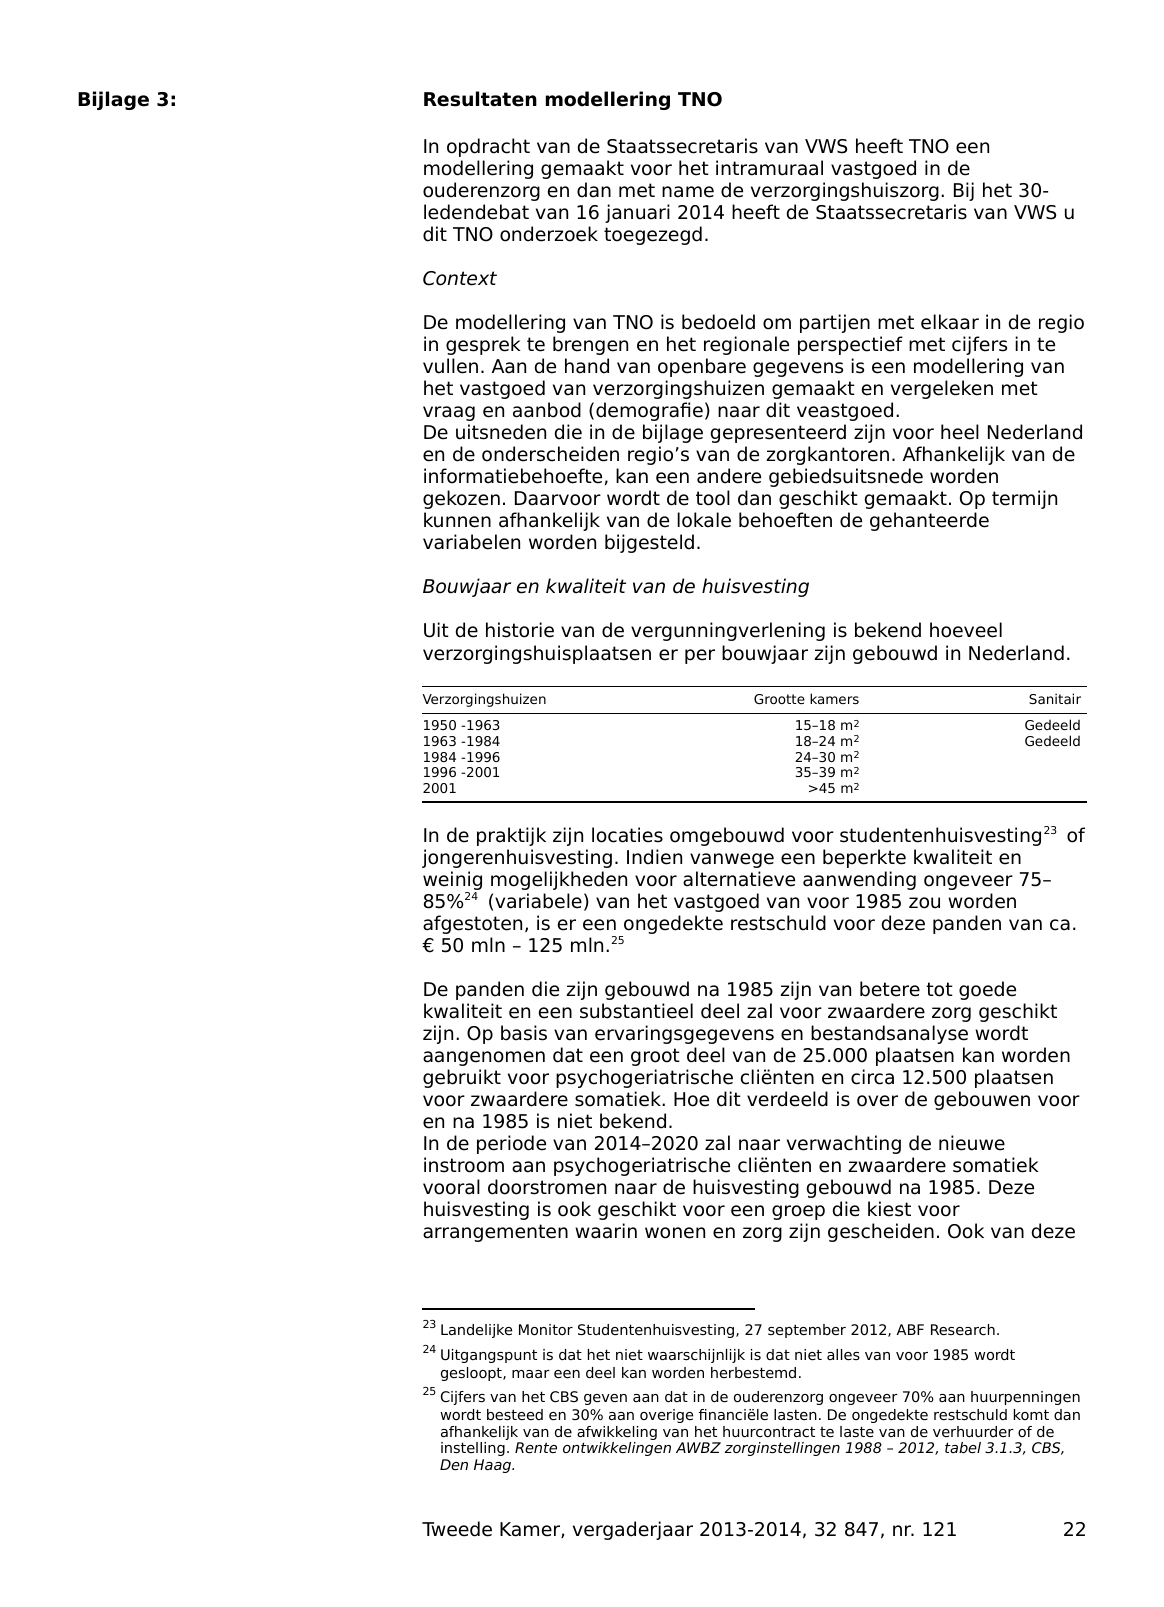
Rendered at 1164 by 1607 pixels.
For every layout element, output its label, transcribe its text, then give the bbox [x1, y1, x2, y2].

table_cell 1950 -1963 [422, 714, 644, 734]
table_header Sanitair [865, 687, 1087, 712]
table_cell 35–39 m2 [644, 765, 865, 781]
table_cell 15–18 m2 [644, 714, 865, 734]
table_header Verzorgingshuizen [422, 687, 644, 712]
table_cell >45 m2 [644, 781, 865, 801]
table_cell Gedeeld [865, 734, 1087, 749]
table_cell 1996 -2001 [422, 765, 644, 781]
text Landelijke Monitor Studentenhuisvesting, 27 september 2012, ABF Research. [422, 1318, 1087, 1340]
subtitle Context [422, 268, 1087, 290]
table_cell [865, 750, 1087, 765]
table_cell Gedeeld [865, 714, 1087, 734]
table_cell [865, 765, 1087, 781]
text In de praktijk zijn locaties omgebouwd voor studentenhuisvesting of jongerenhuisvesting. Indien vanwege een beperkte kwaliteit en weinig mogelijkheden voor alternatieve aanwending ongeveer 75–85% (variabele) van het vastgoed van voor 1985 zou worden afgestoten, is er een ongedekte restschuld voor deze panden van ca. € 50 mln – 125 mln. [422, 825, 1087, 957]
text In de periode van 2014–2020 zal naar verwachting de nieuwe instroom aan psychogeriatrische cliënten en zwaardere somatiek vooral doorstromen naar de huisvesting gebouwd na 1985. Deze huisvesting is ook geschikt voor een groep die kiest voor arrangementen waarin wonen en zorg zijn gescheiden. Ook van deze [422, 1133, 1087, 1242]
table_cell 24–30 m2 [644, 750, 865, 765]
text De modellering van TNO is bedoeld om partijen met elkaar in de regio in gesprek te brengen en het regionale perspectief met cijfers in te vullen. Aan de hand van openbare gegevens is een modellering van het vastgoed van verzorgingshuizen gemaakt en vergeleken met vraag en aanbod (demografie) naar dit veastgoed. [422, 312, 1087, 422]
text De uitsneden die in de bijlage gepresenteerd zijn voor heel Nederland en de onderscheiden regio’s van de zorgkantoren. Afhankelijk van de informatiebehoefte, kan een andere gebiedsuitsnede worden gekozen. Daarvoor wordt de tool dan geschikt gemaakt. Op termijn kunnen afhankelijk van de lokale behoeften de gehanteerde variabelen worden bijgesteld. [422, 422, 1087, 554]
text In opdracht van de Staatssecretaris van VWS heeft TNO een modellering gemaakt voor het intramuraal vastgoed in de ouderenzorg en dan met name de verzorgingshuiszorg. Bij het 30-ledendebat van 16 januari 2014 heeft de Staatssecretaris van VWS u dit TNO onderzoek toegezegd. [422, 136, 1087, 246]
table_cell 1984 -1996 [422, 750, 644, 765]
text De panden die zijn gebouwd na 1985 zijn van betere tot goede kwaliteit en een substantieel deel zal voor zwaardere zorg geschikt zijn. Op basis van ervaringsgegevens en bestandsanalyse wordt aangenomen dat een groot deel van de 25.000 plaatsen kan worden gebruikt voor psychogeriatrische cliënten en circa 12.500 plaatsen voor zwaardere somatiek. Hoe dit verdeeld is over de gebouwen voor en na 1985 is niet bekend. [422, 979, 1087, 1133]
text Uit de historie van de vergunningverlening is bekend hoeveel verzorgingshuisplaatsen er per bouwjaar zijn gebouwd in Nederland. [422, 620, 1087, 664]
table_cell 2001 [422, 781, 644, 801]
subtitle Bouwjaar en kwaliteit van de huisvesting [422, 576, 1087, 598]
subtitle Bijlage 3: Resultaten modellering TNO [77, 89, 1087, 111]
table_cell [865, 781, 1087, 801]
table_header Grootte kamers [644, 687, 865, 712]
table_cell 18–24 m2 [644, 734, 865, 749]
table_cell 1963 -1984 [422, 734, 644, 749]
text Cijfers van het CBS geven aan dat in de ouderenzorg ongeveer 70% aan huurpenningen wordt besteed en 30% aan overige financiële lasten. De ongedekte restschuld komt dan afhankelijk van de afwikkeling van het huurcontract te laste van de verhuurder of de instelling. Rente ontwikkelingen AWBZ zorginstellingen 1988 – 2012, tabel 3.1.3, CBS, Den Haag. [422, 1385, 1087, 1474]
text Uitgangspunt is dat het niet waarschijnlijk is dat niet alles van voor 1985 wordt gesloopt, maar een deel kan worden herbestemd. [422, 1343, 1087, 1382]
